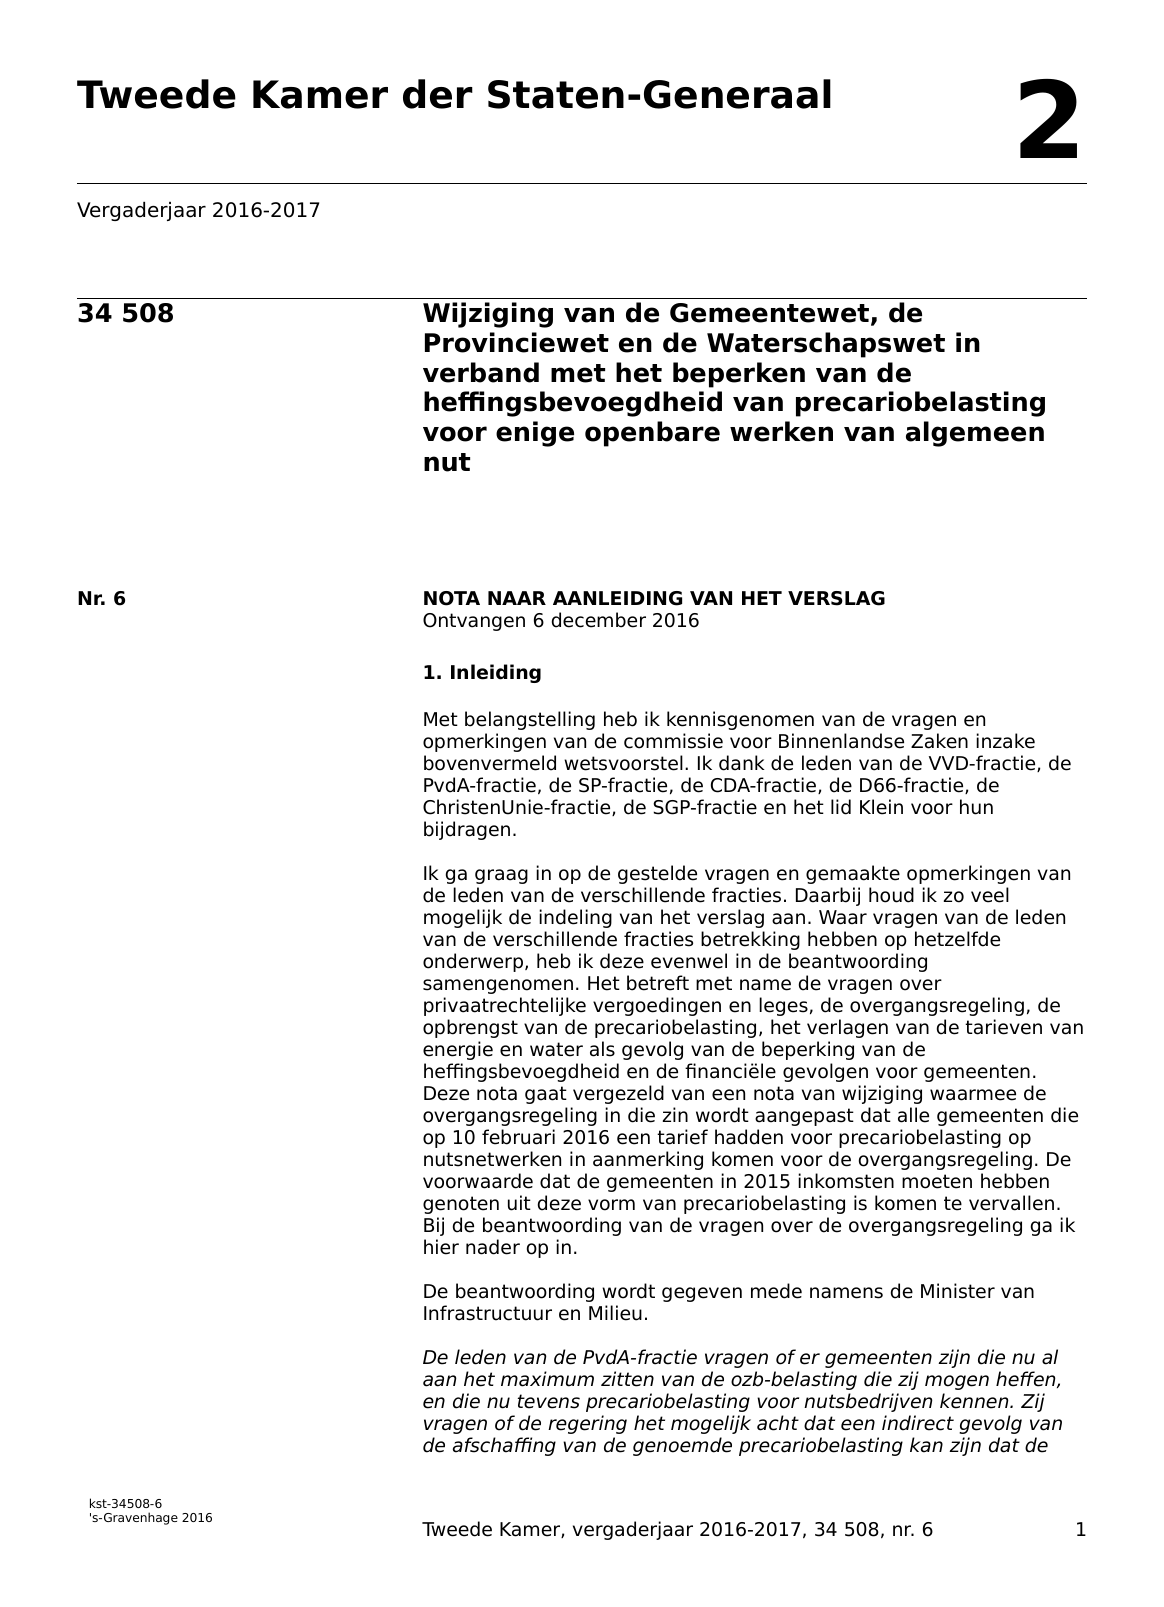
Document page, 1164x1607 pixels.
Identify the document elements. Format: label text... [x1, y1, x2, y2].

text kst-34508-6 [88, 1497, 323, 1511]
text De beantwoording wordt gegeven mede namens de Minister van Infrastructuur en Milieu. [422, 1281, 1087, 1325]
text 's-Gravenhage 2016 [88, 1511, 323, 1525]
text Ontvangen 6 december 2016 [422, 610, 1087, 632]
text Ik ga graag in op de gestelde vragen en gemaakte opmerkingen van de leden van de verschillende fracties. Daarbij houd ik zo veel mogelijk de indeling van het verslag aan. Waar vragen van de leden van de verschillende fracties betrekking hebben op hetzelfde onderwerp, heb ik deze evenwel in de beantwoording samengenomen. Het betreft met name de vragen over privaatrechtelijke vergoedingen en leges, de overgangsregeling, de opbrengst van de precariobelasting, het verlagen van de tarieven van energie en water als gevolg van de beperking van de heffingsbevoegdheid en de financiële gevolgen voor gemeenten. Deze nota gaat vergezeld van een nota van wijziging waarmee de overgangsregeling in die zin wordt aangepast dat alle gemeenten die op 10 februari 2016 een tarief hadden voor precariobelasting op nutsnetwerken in aanmerking komen voor de overgangsregeling. De voorwaarde dat de gemeenten in 2015 inkomsten moeten hebben genoten uit deze vorm van precariobelasting is komen te vervallen. Bij de beantwoording van de vragen over de overgangsregeling ga ik hier nader op in. [422, 863, 1087, 1259]
text Met belangstelling heb ik kennisgenomen van de vragen en opmerkingen van de commissie voor Binnenlandse Zaken inzake bovenvermeld wetsvoorstel. Ik dank de leden van de VVD-fractie, de PvdA-fractie, de SP-fractie, de CDA-fractie, de D66-fractie, de ChristenUnie-fractie, de SGP-fractie en het lid Klein voor hun bijdragen. [422, 709, 1087, 841]
subtitle Nr. 6 NOTA NAAR AANLEIDING VAN HET VERSLAG [77, 588, 1087, 610]
table_header 2 [886, 59, 1087, 183]
table_header Tweede Kamer der Staten-Generaal [77, 59, 886, 183]
table_cell Vergaderjaar 2016-2017 [77, 184, 1087, 298]
subtitle 34 508 Wijziging van de Gemeentewet, de Provinciewet en de Waterschapswet in verband met het beperken van de heffingsbevoegdheid van precariobelasting voor enige openbare werken van algemeen nut [77, 299, 1087, 477]
text De leden van de PvdA-fractie vragen of er gemeenten zijn die nu al aan het maximum zitten van de ozb-belasting die zij mogen heffen, en die nu tevens precariobelasting voor nutsbedrijven kennen. Zij vragen of de regering het mogelijk acht dat een indirect gevolg van de afschaffing van de genoemde precariobelasting kan zijn dat de [422, 1347, 1087, 1457]
subtitle 1. Inleiding [422, 662, 1087, 684]
